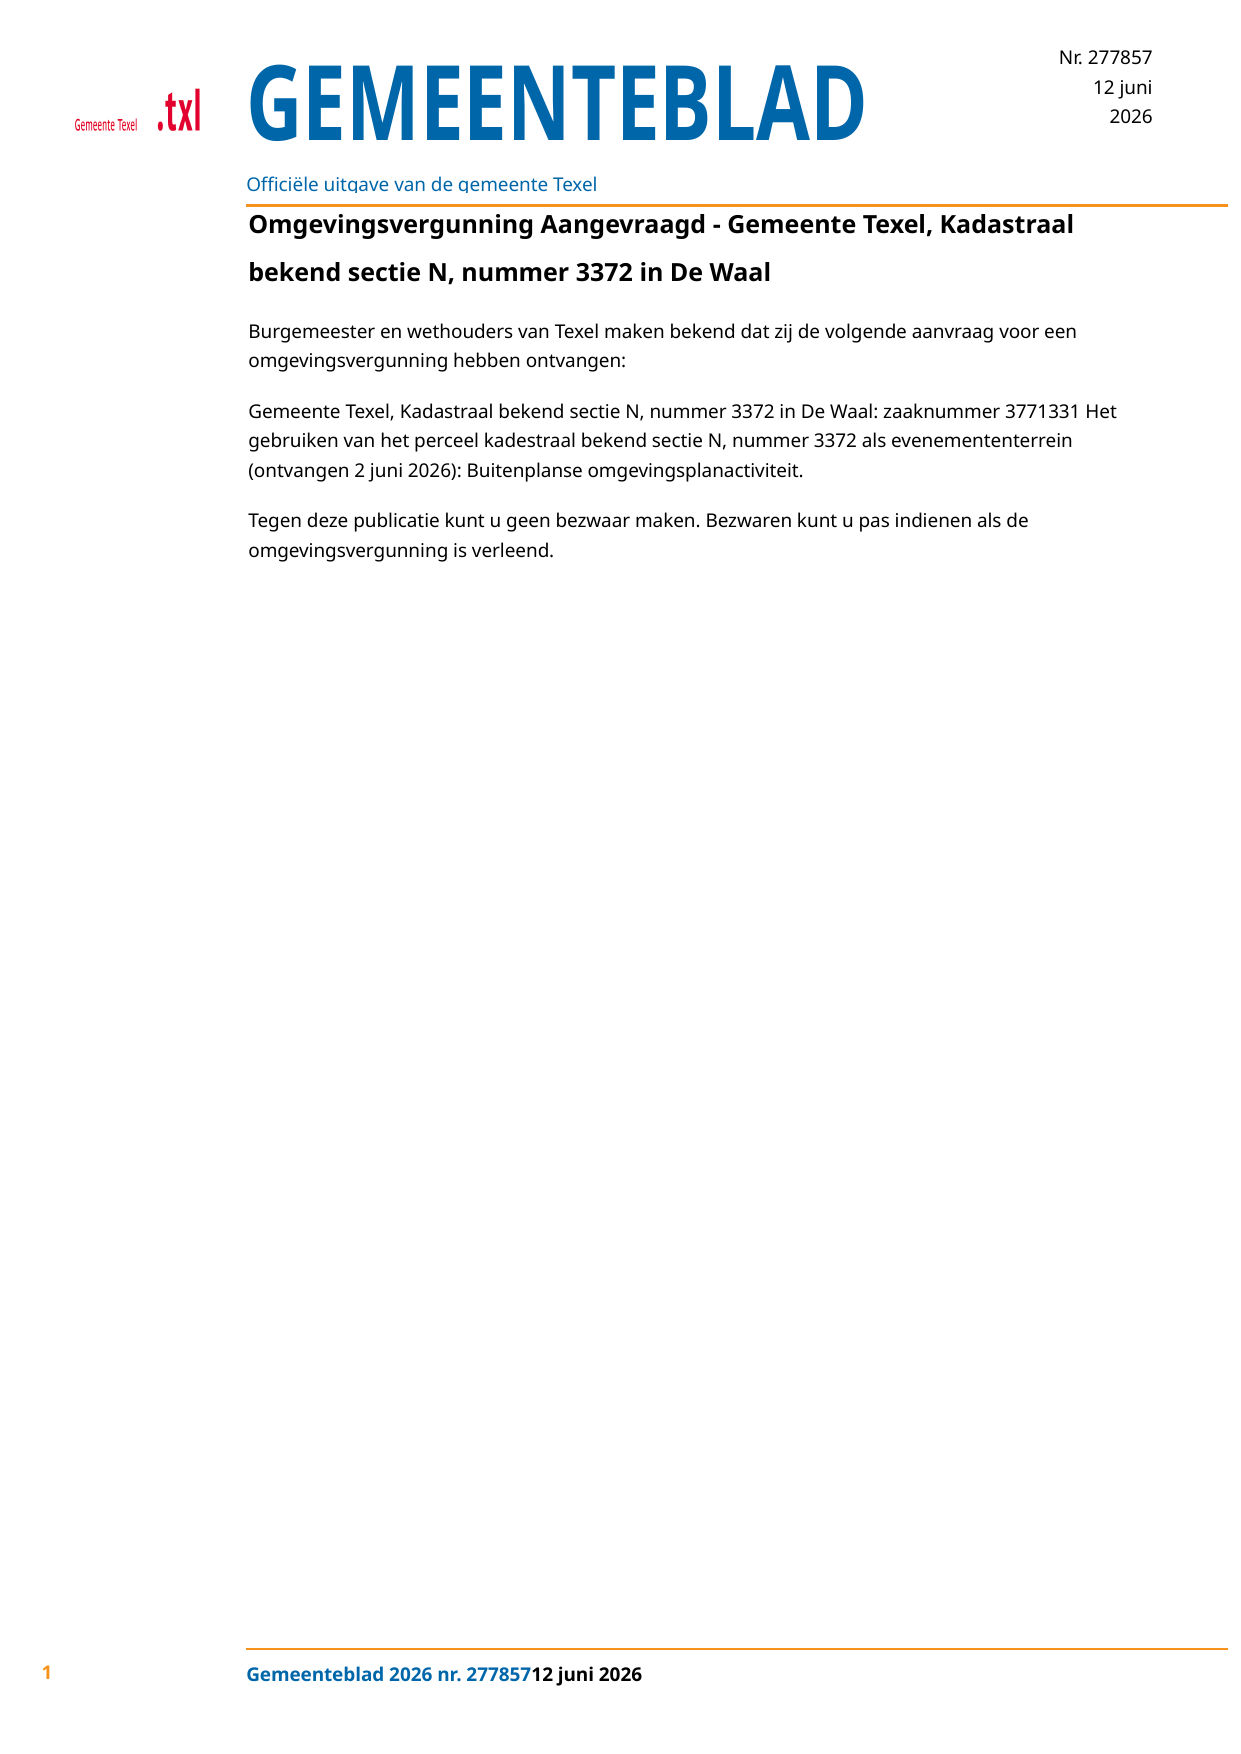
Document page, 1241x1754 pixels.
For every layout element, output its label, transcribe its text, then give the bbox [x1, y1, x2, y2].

text Omgevingsvergunning Aangevraagd - Gemeente Texel, Kadastraal bekend sectie N, nummer 3372 in De Waal [248, 207, 1152, 288]
text Gemeente Texel, Kadastraal bekend sectie N, nummer 3372 in De Waal: zaaknummer 3771331 Het gebruiken van het perceel kadestraal bekend sectie N, nummer 3372 als evenemententerrein (ontvangen 2 juni 2026): Buitenplanse omgevingsplanactiviteit. [248, 398, 1152, 483]
picture [41, 47, 231, 172]
text Burgemeester en wethouders van Texel maken bekend dat zij de volgende aanvraag voor een omgevingsvergunning hebben ontvangen: [248, 318, 1152, 373]
text Tegen deze publicatie kunt u geen bezwaar maken. Bezwaren kunt u pas indienen als de omgevingsvergunning is verleend. [248, 507, 1152, 563]
